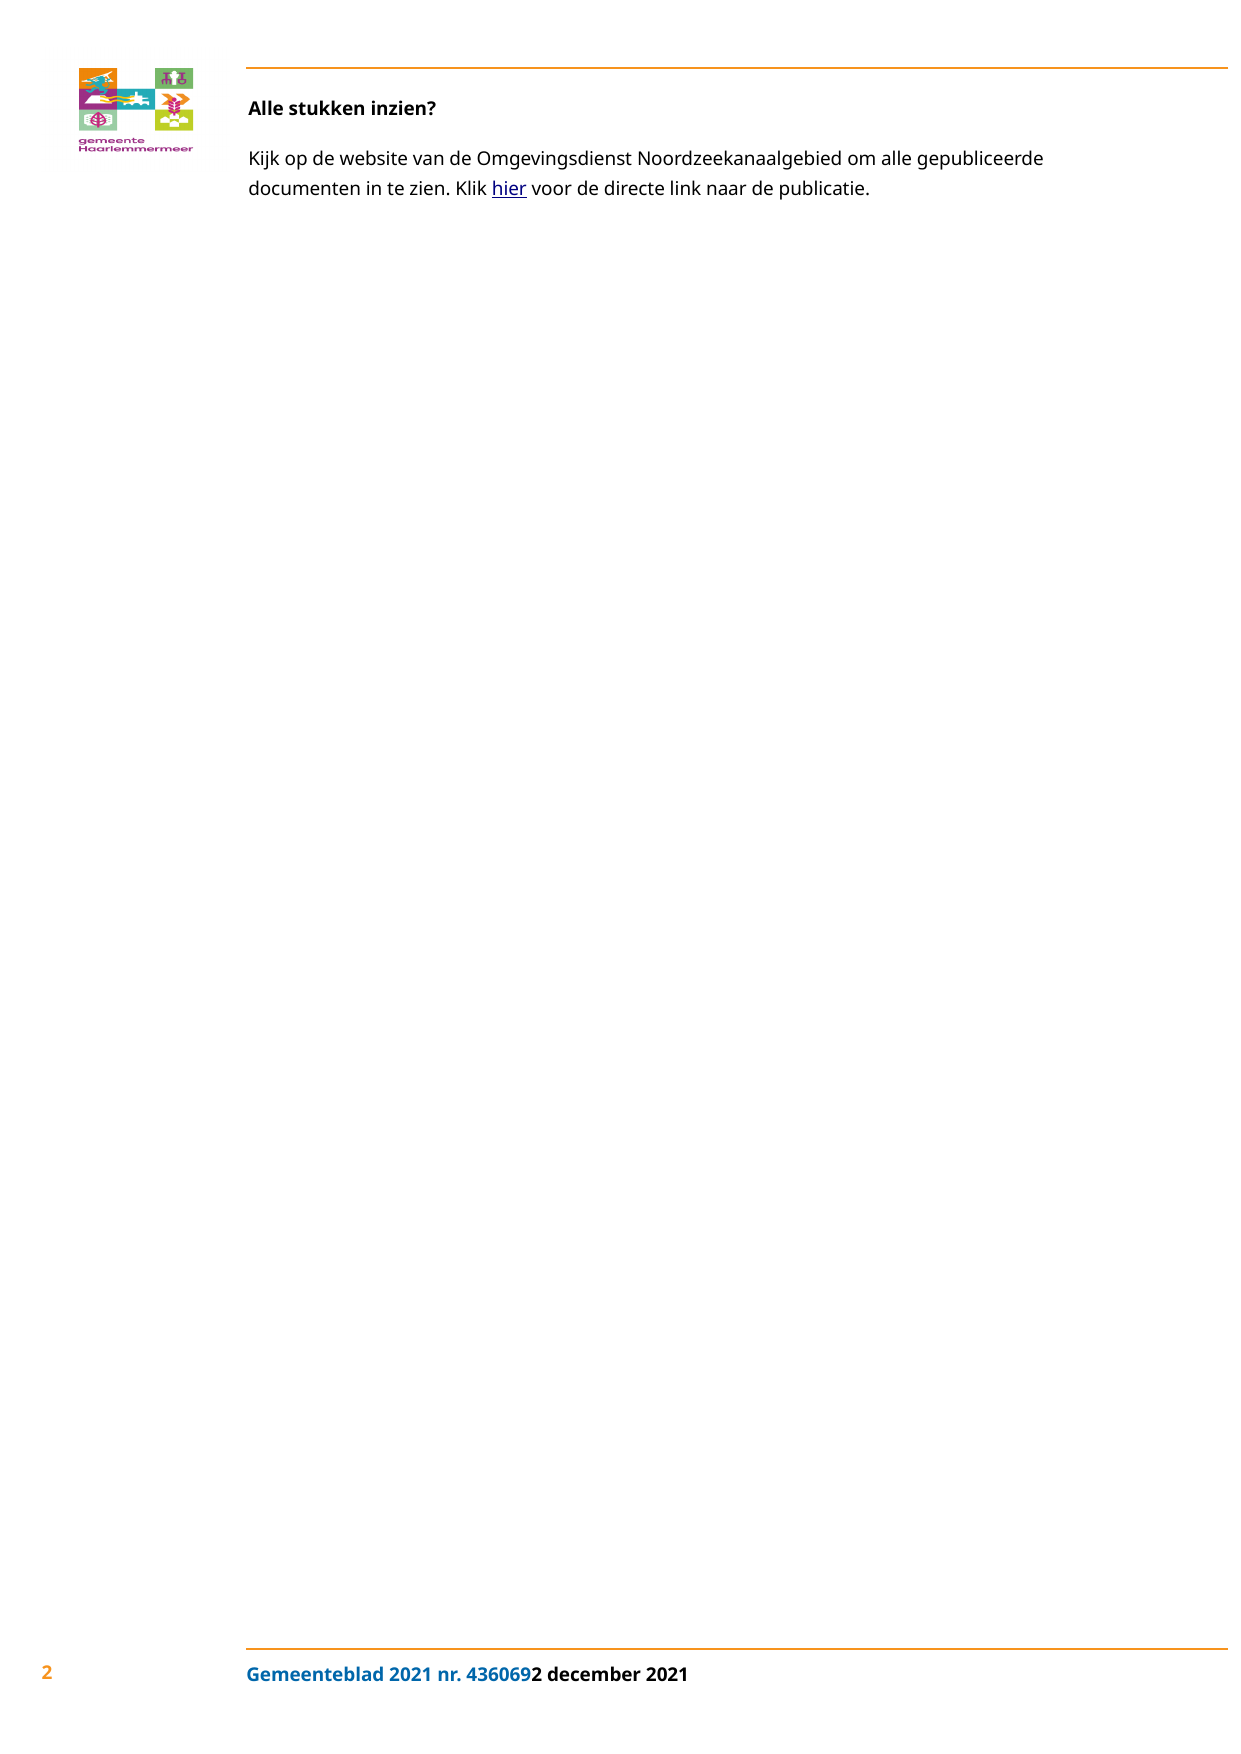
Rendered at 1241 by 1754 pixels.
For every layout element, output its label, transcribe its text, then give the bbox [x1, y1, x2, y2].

text Alle stukken inzien? [248, 95, 1152, 121]
picture [41, 47, 231, 172]
text Kijk op de website van de Omgevingsdienst Noordzeekanaalgebied om alle gepubliceerde documenten in te zien. Klik hier voor de directe link naar de publicatie. [248, 145, 1152, 201]
